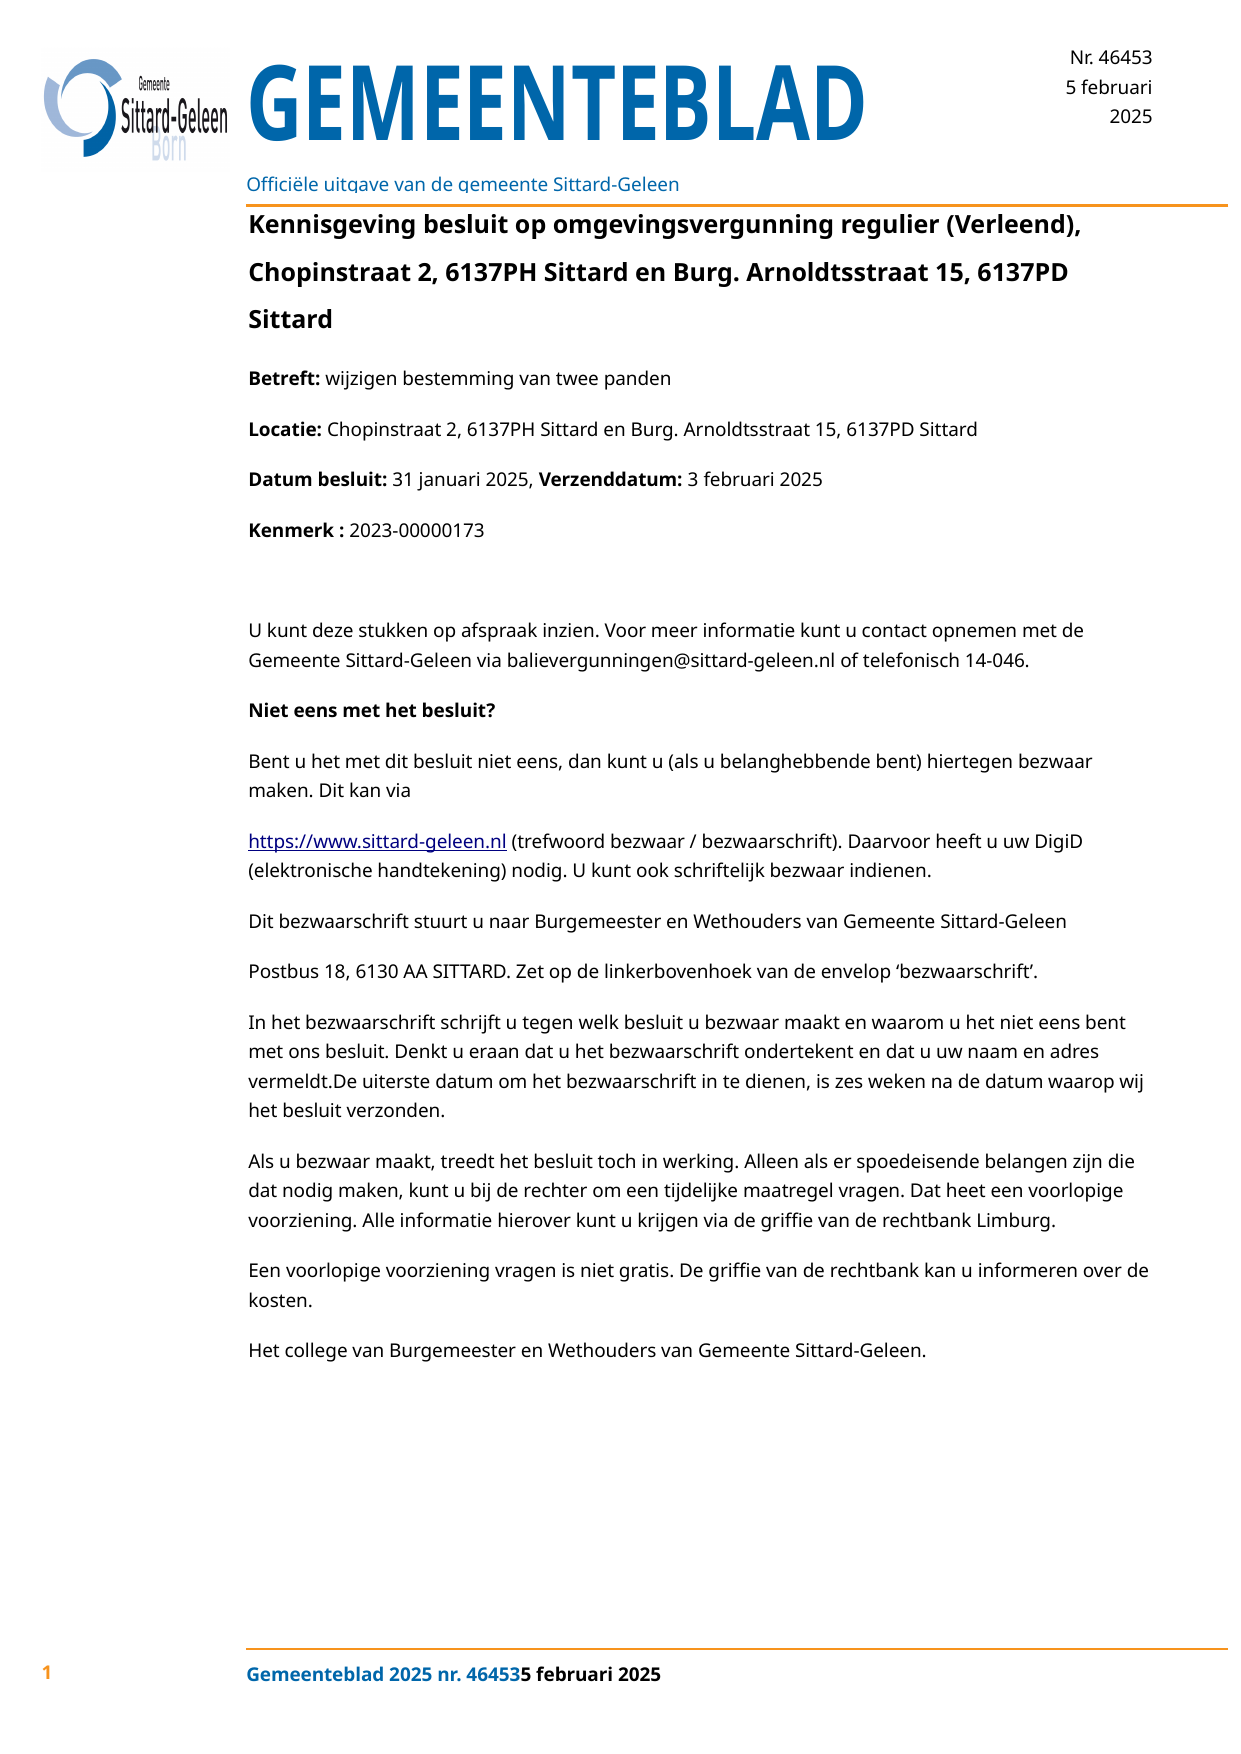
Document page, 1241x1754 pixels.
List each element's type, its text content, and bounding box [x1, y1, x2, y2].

text Kenmerk : 2023-00000173 [248, 517, 1152, 542]
text Een voorlopige voorziening vragen is niet gratis. De griffie van de rechtbank kan u informeren over de kosten. [248, 1258, 1152, 1313]
text Betreft: wijzigen bestemming van twee panden [248, 366, 1152, 391]
text Dit bezwaarschrift stuurt u naar Burgemeester en Wethouders van Gemeente Sittard-Geleen [248, 908, 1152, 934]
text Datum besluit: 31 januari 2025, Verzenddatum: 3 februari 2025 [248, 466, 1152, 492]
text Locatie: Chopinstraat 2, 6137PH Sittard en Burg. Arnoldtsstraat 15, 6137PD Sittard [248, 416, 1152, 442]
text Niet eens met het besluit? [248, 698, 1152, 723]
text In het bezwaarschrift schrijft u tegen welk besluit u bezwaar maakt en waarom u het niet eens bent met ons besluit. Denkt u eraan dat u het bezwaarschrift ondertekent en dat u uw naam en adres vermeldt.De uiterste datum om het bezwaarschrift in te dienen, is zes weken na de datum waarop wij het besluit verzonden. [248, 1009, 1152, 1123]
text https://www.sittard-geleen.nl (trefwoord bezwaar / bezwaarschrift). Daarvoor heeft u uw DigiD (elektronische handtekening) nodig. U kunt ook schriftelijk bezwaar indienen. [248, 828, 1152, 883]
text Kennisgeving besluit op omgevingsvergunning regulier (Verleend), Chopinstraat 2, 6137PH Sittard en Burg. Arnoldtsstraat 15, 6137PD Sittard [248, 207, 1152, 336]
text U kunt deze stukken op afspraak inzien. Voor meer informatie kunt u contact opnemen met de Gemeente Sittard-Geleen via balievergunningen@sittard-geleen.nl of telefonisch 14-046. [248, 618, 1152, 673]
text Het college van Burgemeester en Wethouders van Gemeente Sittard-Geleen. [248, 1338, 1152, 1363]
text Postbus 18, 6130 AA SITTARD. Zet op de linkerbovenhoek van de envelop ‘bezwaarschrift’. [248, 958, 1152, 984]
text Bent u het met dit besluit niet eens, dan kunt u (als u belanghebbende bent) hiertegen bezwaar maken. Dit kan via [248, 748, 1152, 803]
text Als u bezwaar maakt, treedt het besluit toch in werking. Alleen als er spoedeisende belangen zijn die dat nodig maken, kunt u bij de rechter om een tijdelijke maatregel vragen. Dat heet een voorlopige voorziening. Alle informatie hierover kunt u krijgen via de griffie van de rechtbank Limburg. [248, 1148, 1152, 1233]
picture [41, 47, 231, 172]
